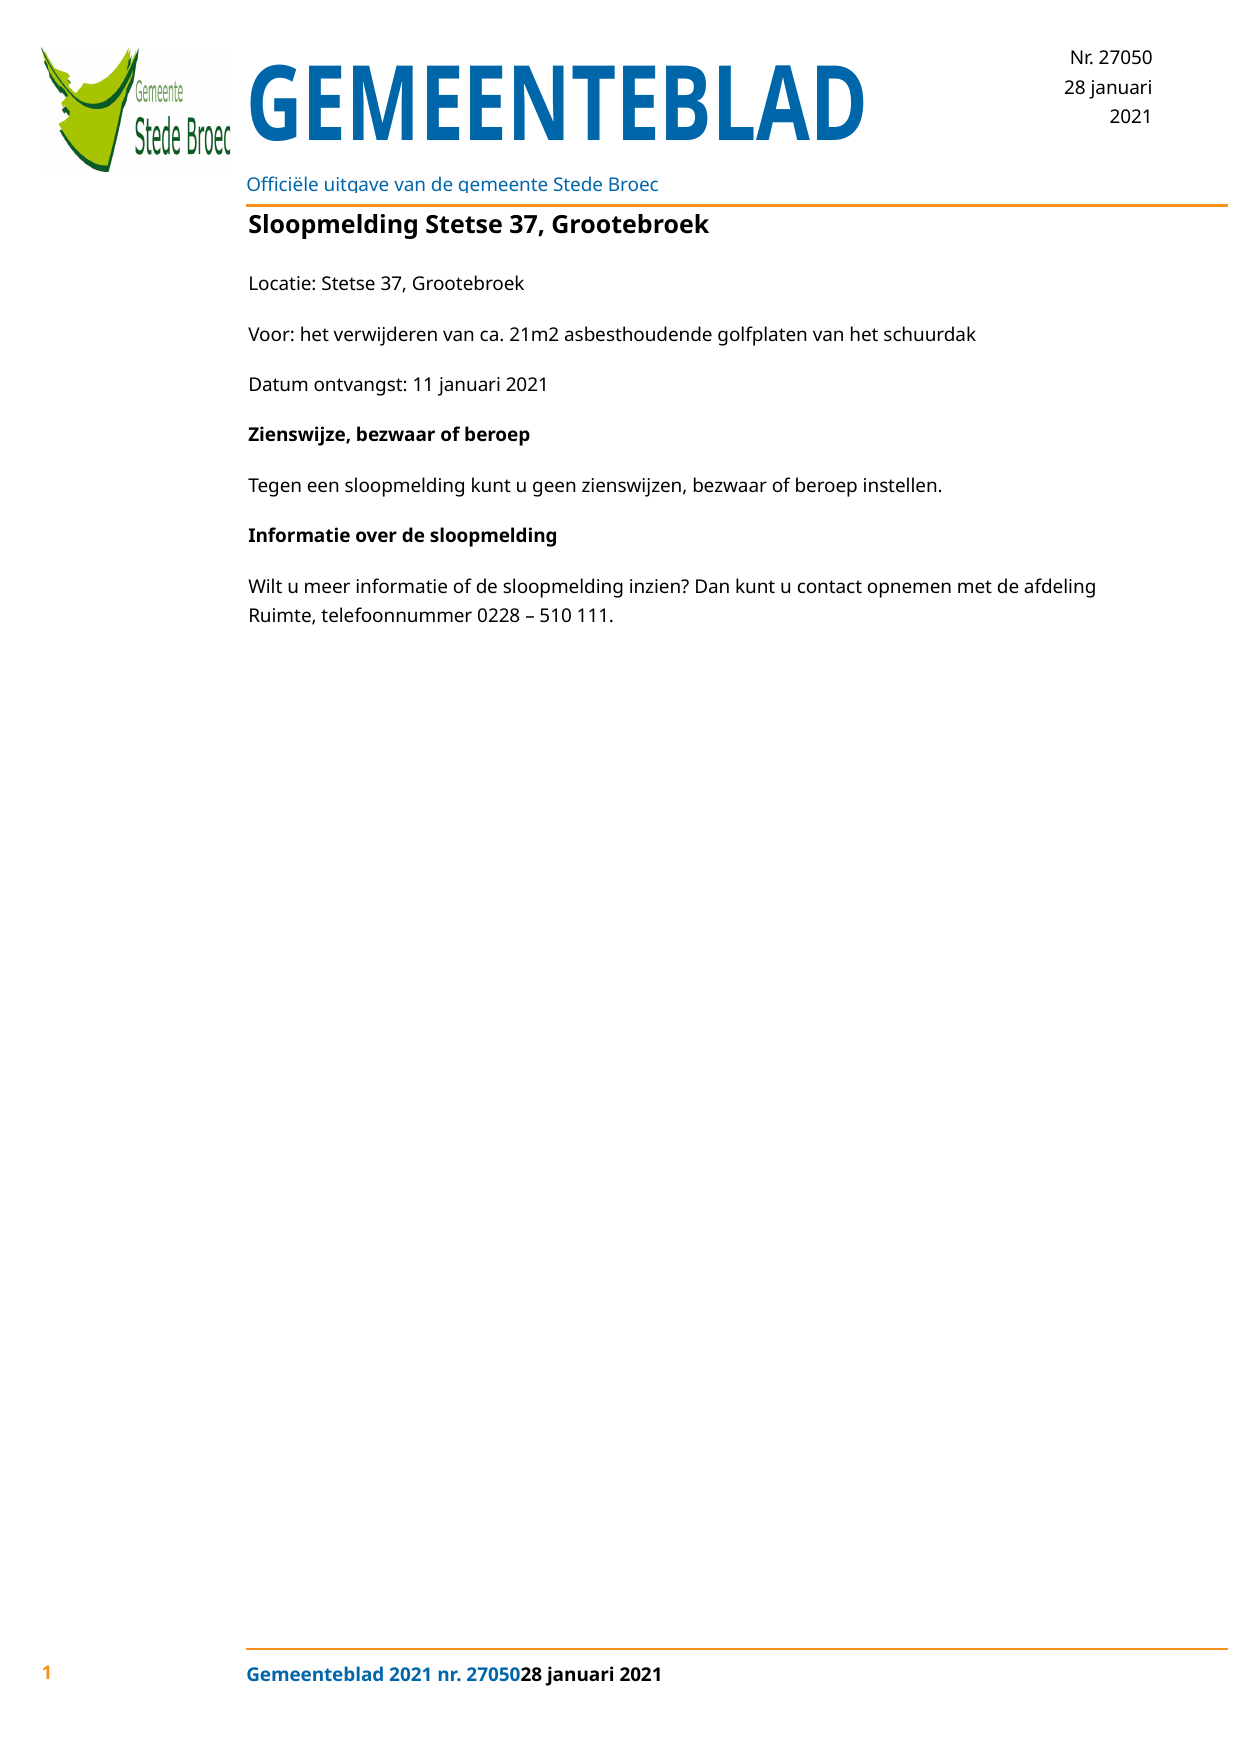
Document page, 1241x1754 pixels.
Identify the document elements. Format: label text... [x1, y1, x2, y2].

text Wilt u meer informatie of de sloopmelding inzien? Dan kunt u contact opnemen met de afdeling Ruimte, telefoonnummer 0228 – 510 111. [248, 573, 1152, 628]
picture [41, 47, 231, 172]
text Informatie over de sloopmelding [248, 522, 1152, 548]
text Locatie: Stetse 37, Grootebroek [248, 270, 1152, 296]
text Voor: het verwijderen van ca. 21m2 asbesthoudende golfplaten van het schuurdak [248, 321, 1152, 346]
text Zienswijze, bezwaar of beroep [248, 422, 1152, 447]
text Tegen een sloopmelding kunt u geen zienswijzen, bezwaar of beroep instellen. [248, 472, 1152, 498]
text Datum ontvangst: 11 januari 2021 [248, 371, 1152, 397]
text Sloopmelding Stetse 37, Grootebroek [248, 207, 1152, 241]
